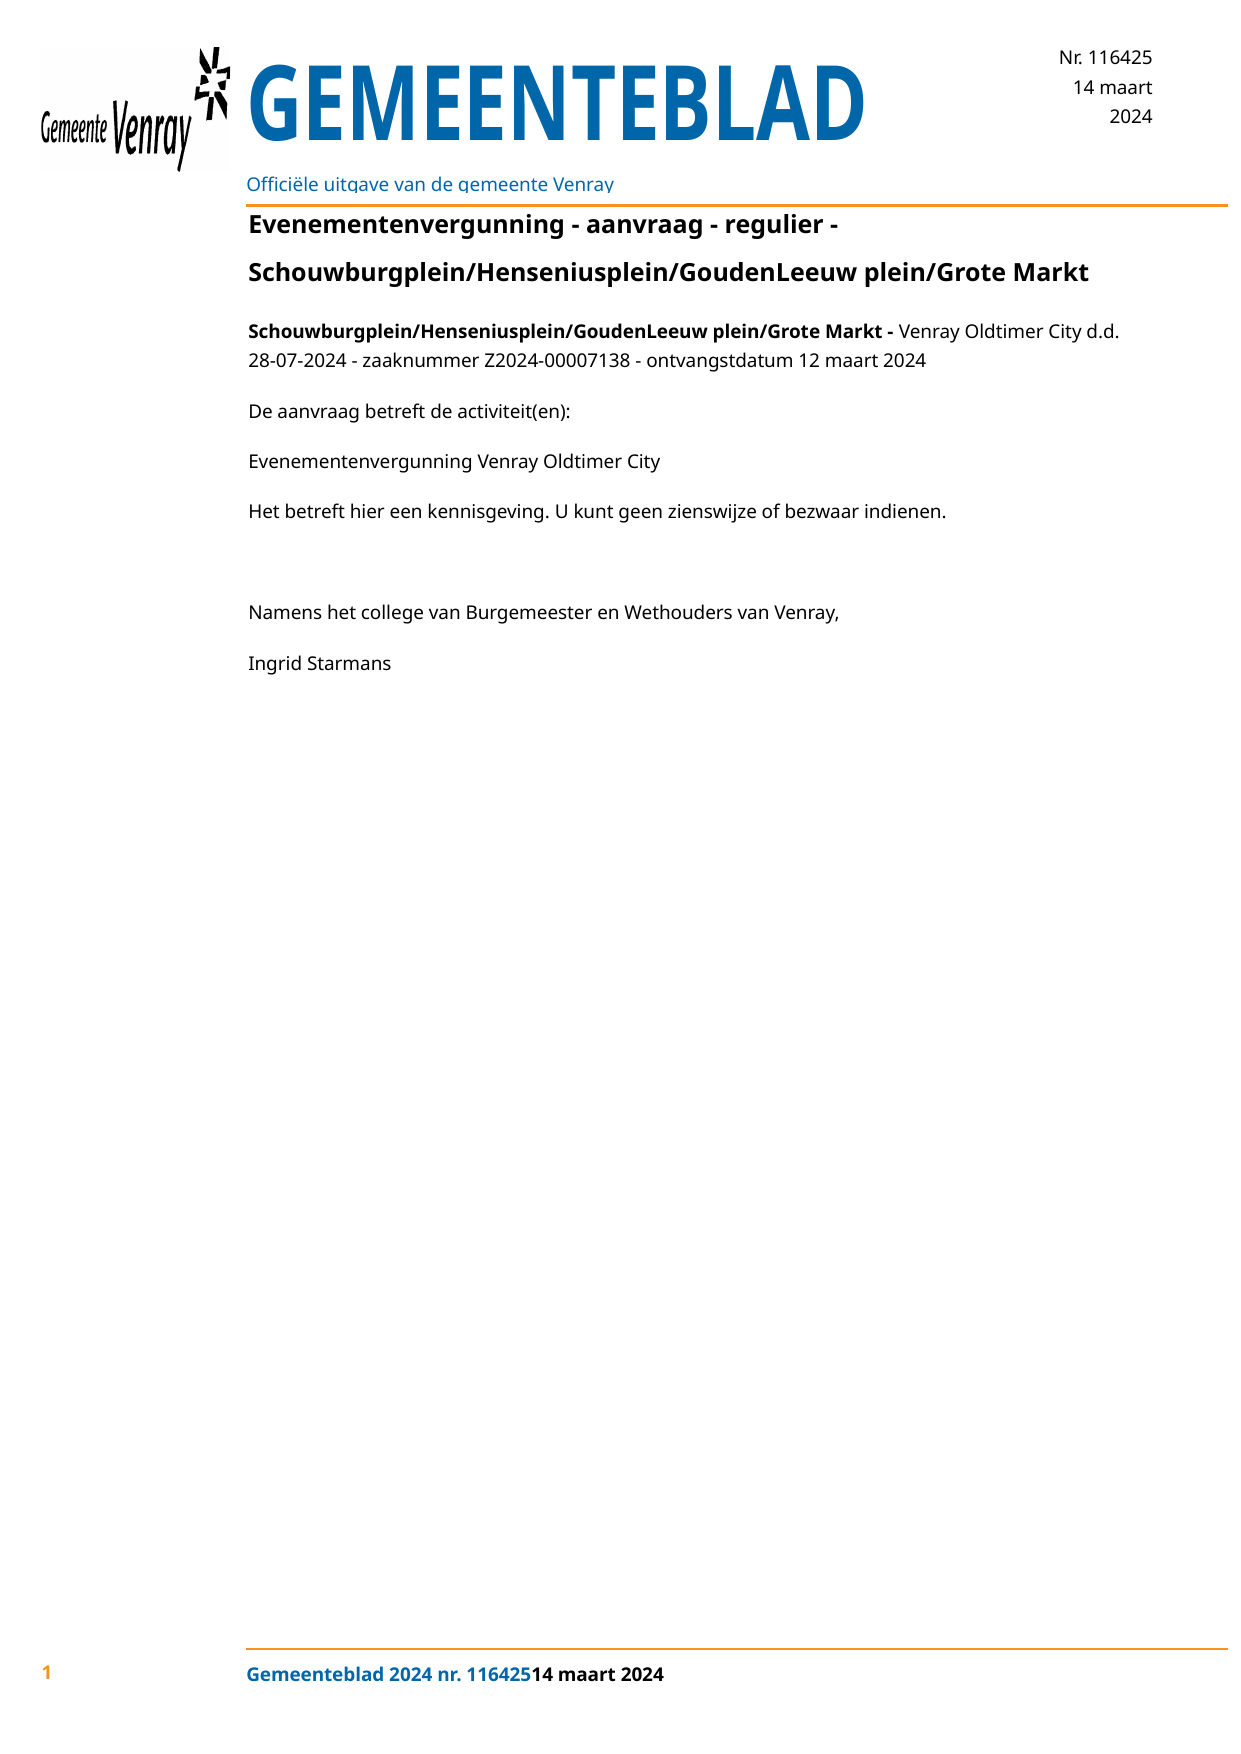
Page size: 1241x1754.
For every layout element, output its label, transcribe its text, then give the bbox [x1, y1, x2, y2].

text Schouwburgplein/Henseniusplein/GoudenLeeuw plein/Grote Markt - Venray Oldtimer City d.d. 28-07-2024 - zaaknummer Z2024-00007138 - ontvangstdatum 12 maart 2024 [248, 318, 1152, 373]
text Namens het college van Burgemeester en Wethouders van Venray, [248, 599, 1152, 625]
text De aanvraag betreft de activiteit(en): [248, 398, 1152, 424]
text Evenementenvergunning Venray Oldtimer City [248, 448, 1152, 474]
text Evenementenvergunning - aanvraag - regulier - Schouwburgplein/Henseniusplein/GoudenLeeuw plein/Grote Markt [248, 207, 1152, 288]
text Het betreft hier een kennisgeving. U kunt geen zienswijze of bezwaar indienen. [248, 499, 1152, 524]
picture [41, 47, 231, 172]
text Ingrid Starmans [248, 650, 1152, 676]
